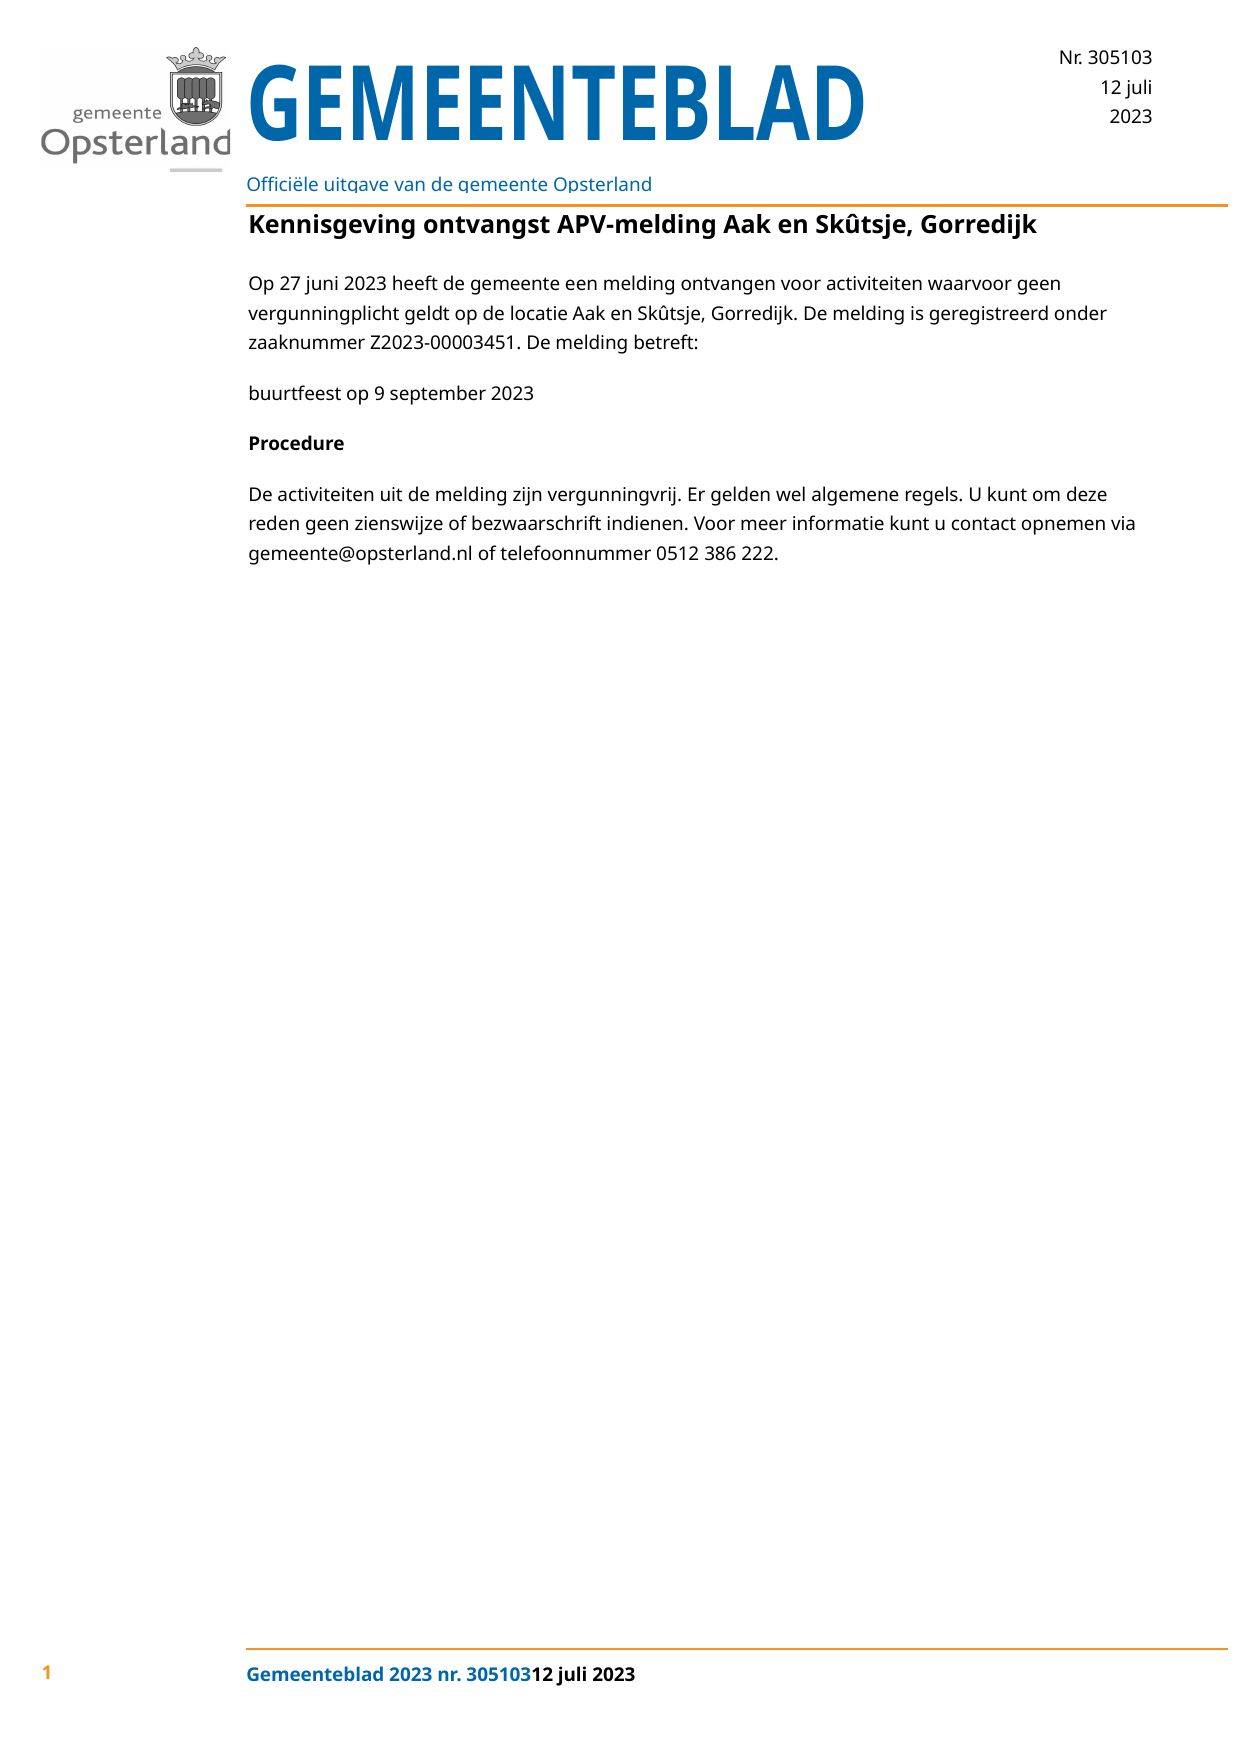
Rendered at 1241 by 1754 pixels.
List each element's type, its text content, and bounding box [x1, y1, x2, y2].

picture [41, 47, 231, 172]
text buurtfeest op 9 september 2023 [248, 380, 1152, 406]
text De activiteiten uit de melding zijn vergunningvrij. Er gelden wel algemene regels. U kunt om deze reden geen zienswijze of bezwaarschrift indienen. Voor meer informatie kunt u contact opnemen via gemeente@opsterland.nl of telefoonnummer 0512 386 222. [248, 481, 1152, 566]
text Op 27 juni 2023 heeft de gemeente een melding ontvangen voor activiteiten waarvoor geen vergunningplicht geldt op de locatie Aak en Skûtsje, Gorredijk. De melding is geregistreerd onder zaaknummer Z2023-00003451. De melding betreft: [248, 270, 1152, 355]
text Procedure [248, 430, 1152, 456]
text Kennisgeving ontvangst APV-melding Aak en Skûtsje, Gorredijk [248, 207, 1152, 241]
